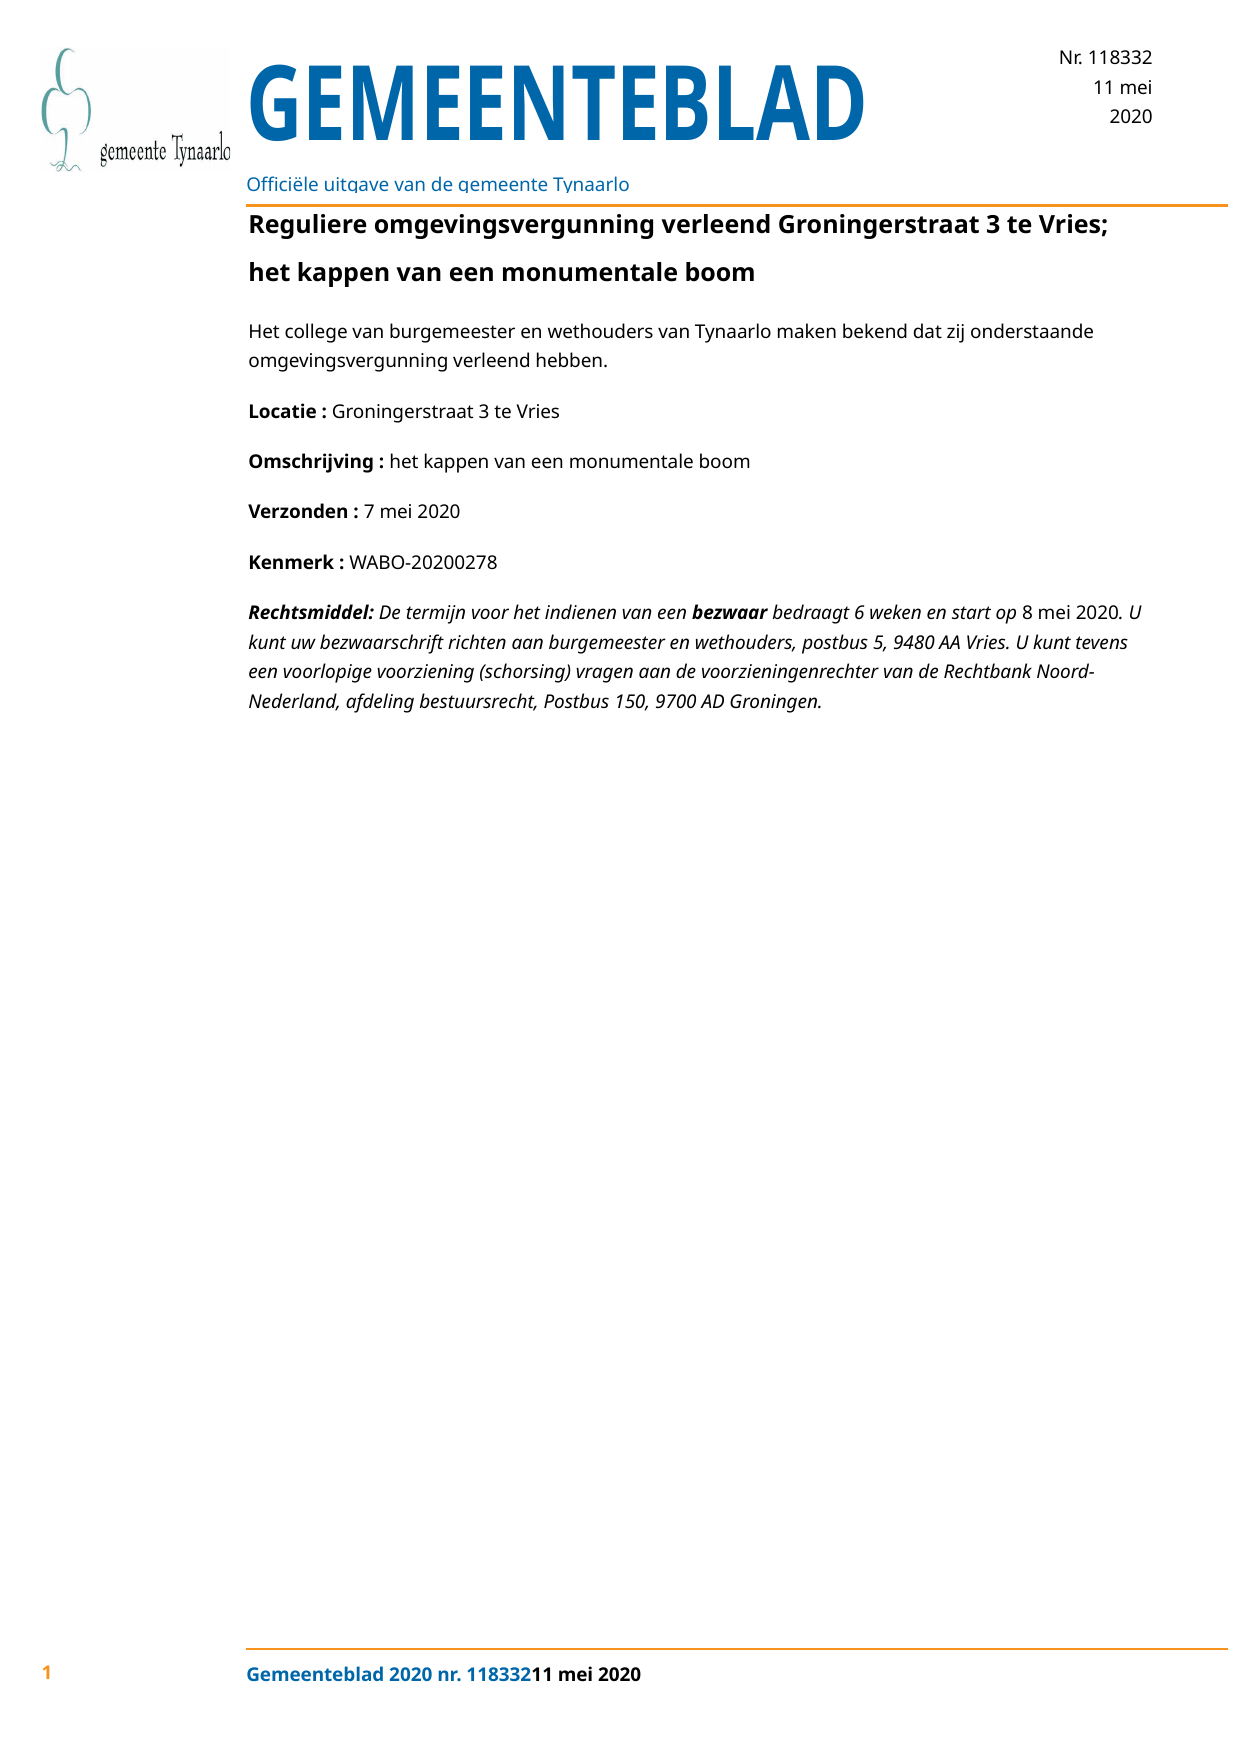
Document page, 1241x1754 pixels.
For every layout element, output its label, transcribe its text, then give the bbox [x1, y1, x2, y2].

text Kenmerk : WABO-20200278 [248, 549, 1152, 575]
picture [41, 47, 231, 172]
text Rechtsmiddel: De termijn voor het indienen van een bezwaar bedraagt 6 weken en start op 8 mei 2020. U kunt uw bezwaarschrift richten aan burgemeester en wethouders, postbus 5, 9480 AA Vries. U kunt tevens een voorlopige voorziening (schorsing) vragen aan de voorzieningenrechter van de Rechtbank Noord-Nederland, afdeling bestuursrecht, Postbus 150, 9700 AD Groningen. [248, 599, 1152, 714]
text Verzonden : 7 mei 2020 [248, 499, 1152, 524]
text Omschrijving : het kappen van een monumentale boom [248, 448, 1152, 474]
text Reguliere omgevingsvergunning verleend Groningerstraat 3 te Vries; het kappen van een monumentale boom [248, 207, 1152, 288]
text Locatie : Groningerstraat 3 te Vries [248, 398, 1152, 424]
text Het college van burgemeester en wethouders van Tynaarlo maken bekend dat zij onderstaande omgevingsvergunning verleend hebben. [248, 318, 1152, 373]
